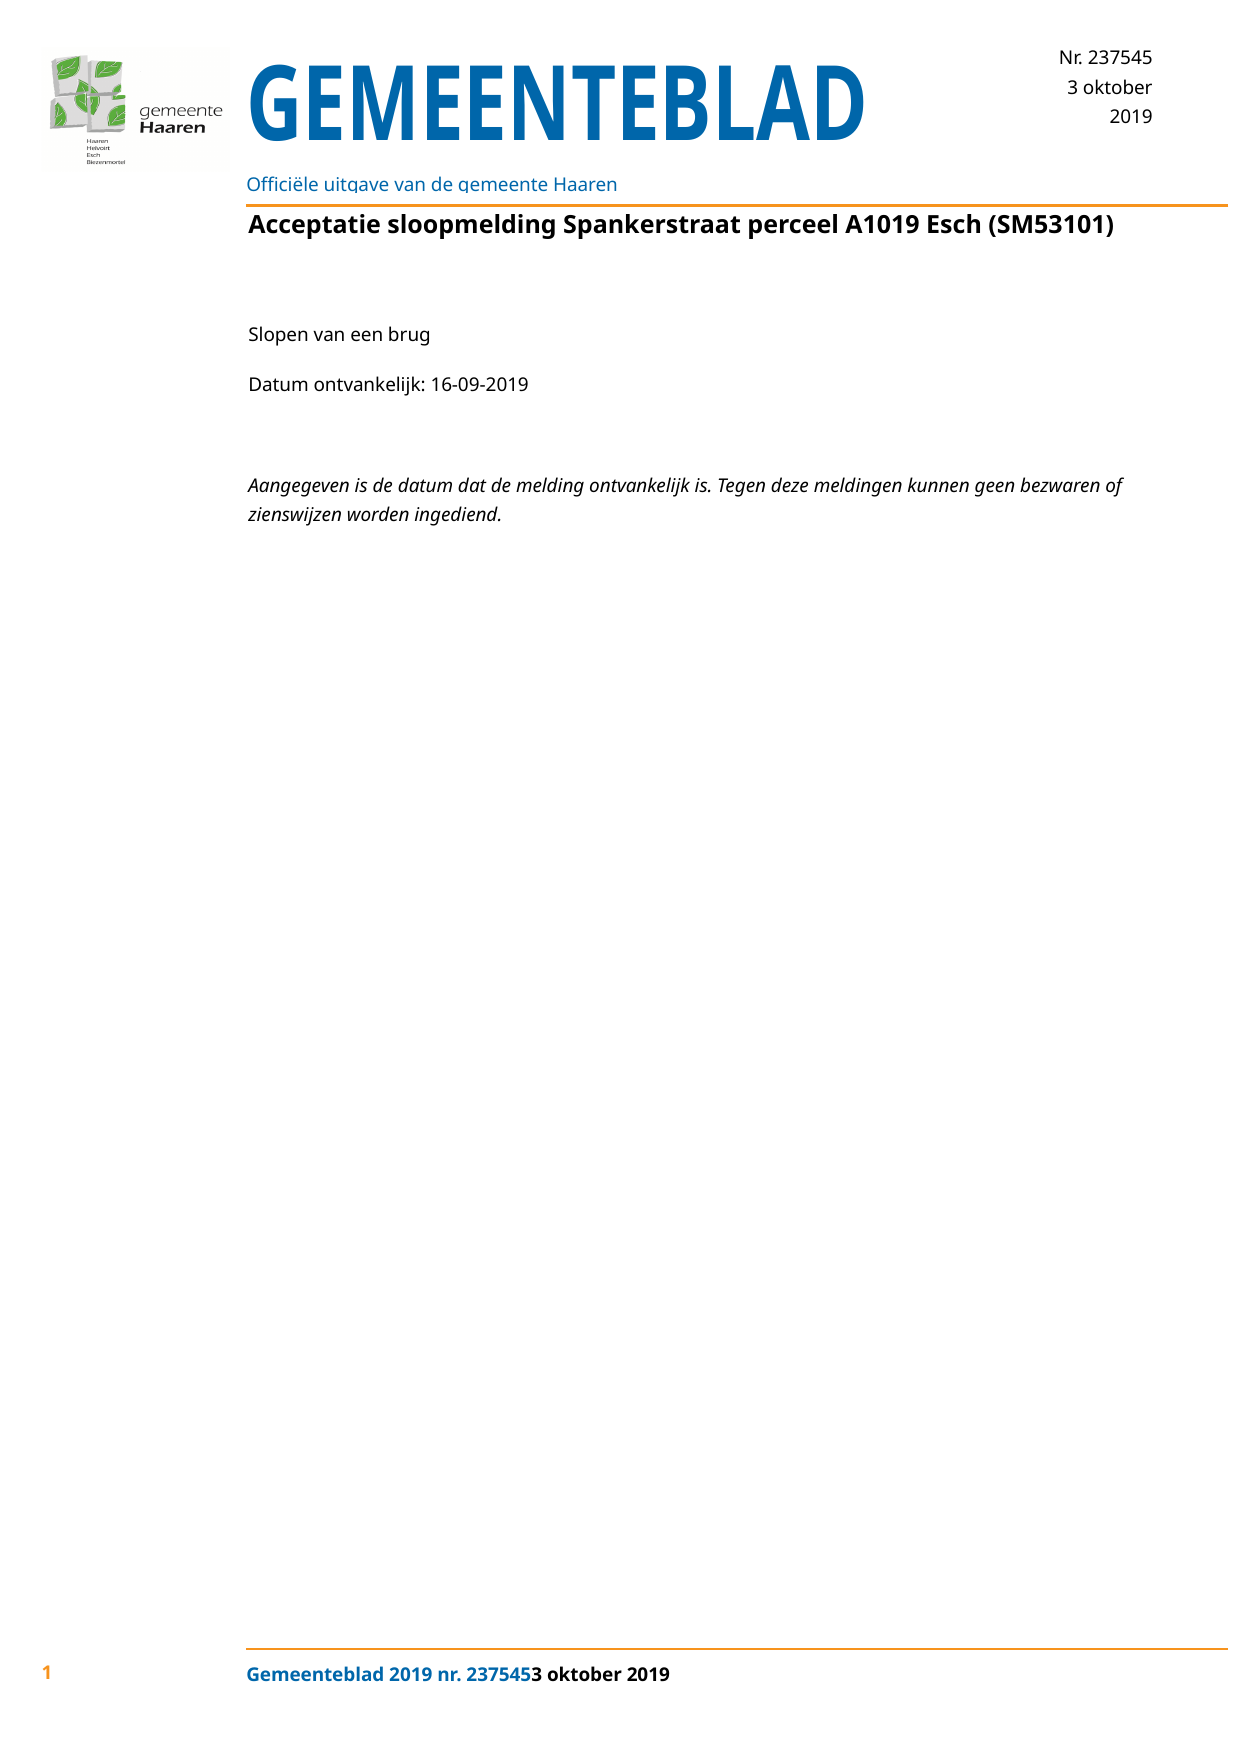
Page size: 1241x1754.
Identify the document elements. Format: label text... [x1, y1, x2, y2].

picture [41, 47, 231, 172]
text Slopen van een brug [248, 321, 1152, 346]
text Acceptatie sloopmelding Spankerstraat perceel A1019 Esch (SM53101) [248, 207, 1152, 241]
text Aangegeven is de datum dat de melding ontvankelijk is. Tegen deze meldingen kunnen geen bezwaren of zienswijzen worden ingediend. [248, 472, 1152, 527]
text Datum ontvankelijk: 16-09-2019 [248, 371, 1152, 397]
